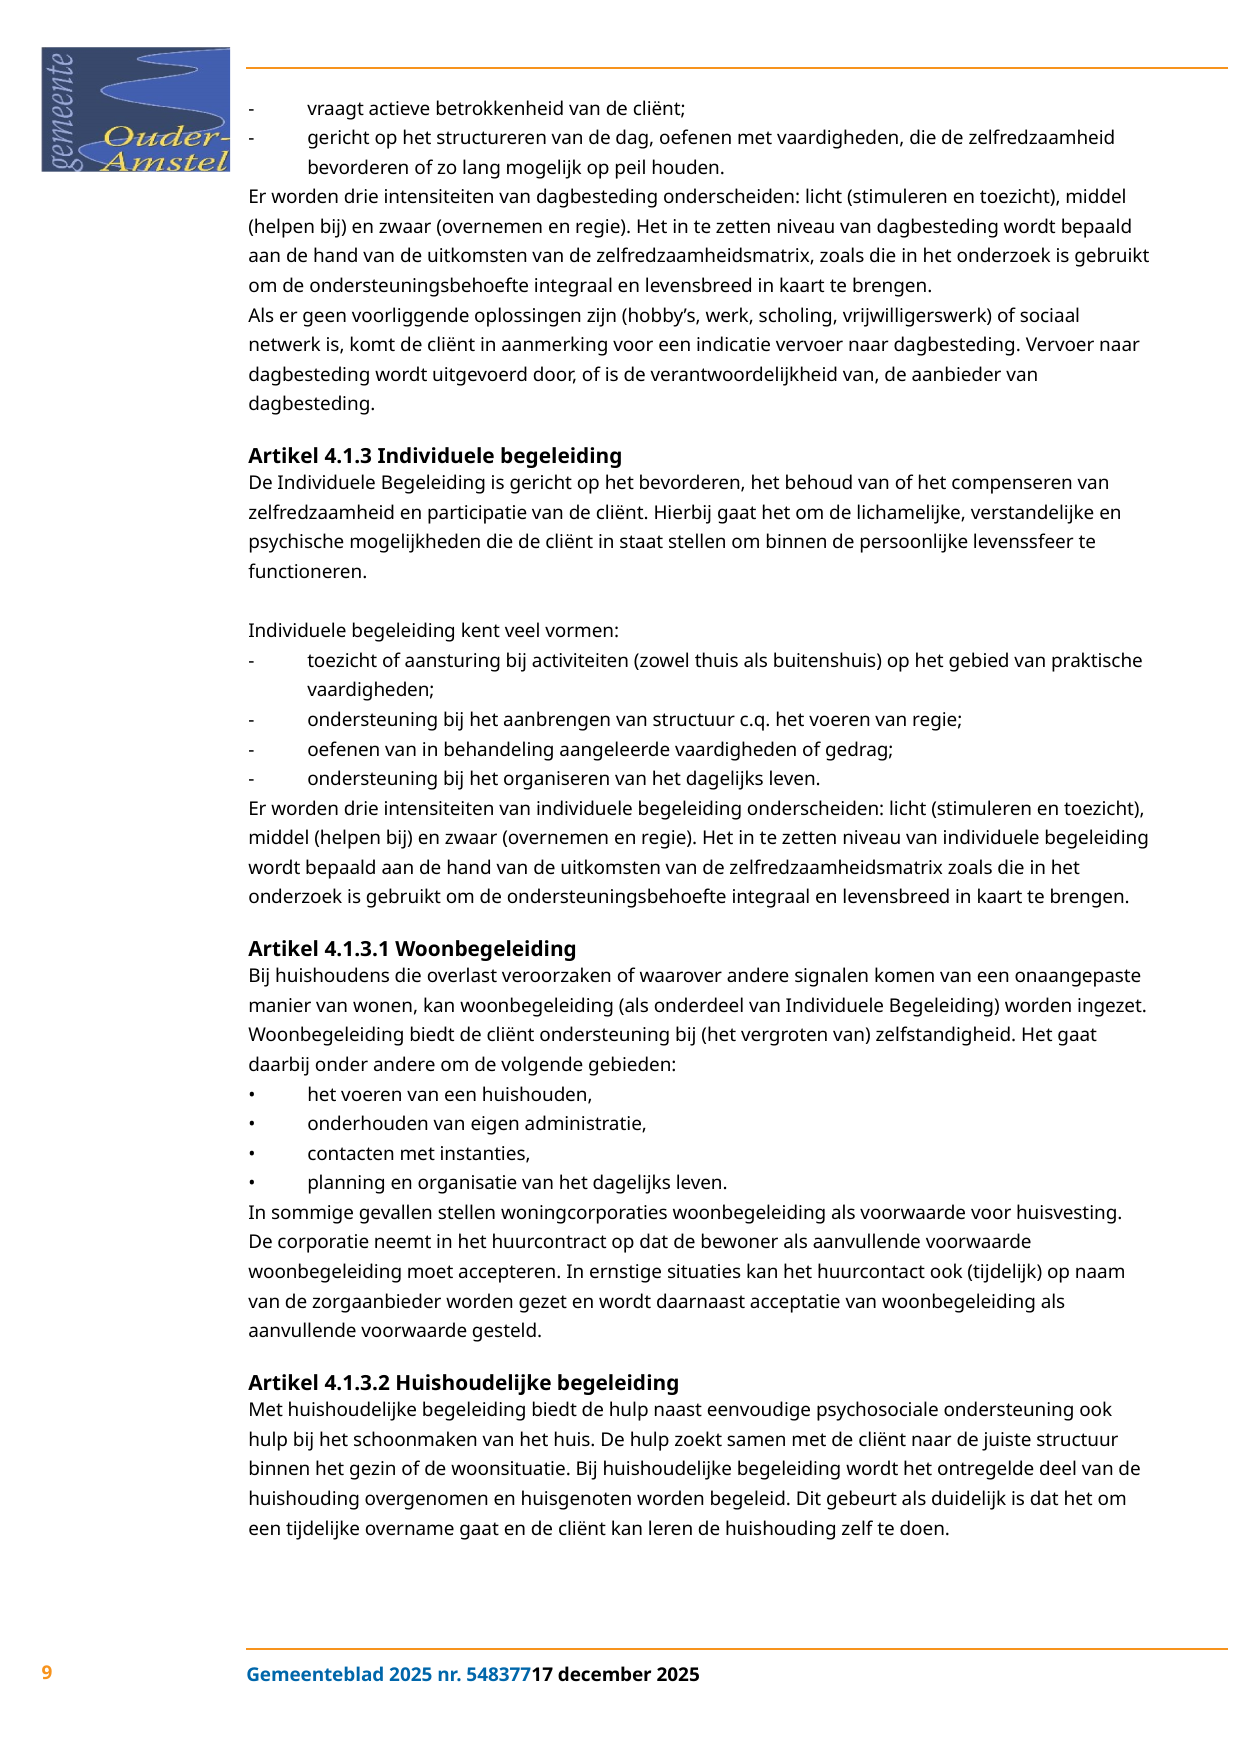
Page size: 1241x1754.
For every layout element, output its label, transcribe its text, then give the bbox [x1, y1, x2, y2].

picture [41, 47, 231, 172]
text Artikel 4.1.3 Individuele begeleiding [248, 441, 1152, 469]
text De Individuele Begeleiding is gericht op het bevorderen, het behoud van of het compenseren van zelfredzaamheid en participatie van de cliënt. Hierbij gaat het om de lichamelijke, verstandelijke en psychische mogelijkheden die de cliënt in staat stellen om binnen de persoonlijke levenssfeer te functioneren. [248, 469, 1152, 584]
list planning en organisatie van het dagelijks leven. [248, 1169, 1152, 1195]
text Er worden drie intensiteiten van dagbesteding onderscheiden: licht (stimuleren en toezicht), middel (helpen bij) en zwaar (overnemen en regie). Het in te zetten niveau van dagbesteding wordt bepaald aan de hand van de uitkomsten van de zelfredzaamheidsmatrix, zoals die in het onderzoek is gebruikt om de ondersteuningsbehoefte integraal en levensbreed in kaart te brengen. [248, 183, 1152, 298]
text In sommige gevallen stellen woningcorporaties woonbegeleiding als voorwaarde voor huisvesting. De corporatie neemt in het huurcontract op dat de bewoner als aanvullende voorwaarde woonbegeleiding moet accepteren. In ernstige situaties kan het huurcontact ook (tijdelijk) op naam van de zorgaanbieder worden gezet en wordt daarnaast acceptatie van woonbegeleiding als aanvullende voorwaarde gesteld. [248, 1199, 1152, 1343]
text Artikel 4.1.3.2 Huishoudelijke begeleiding [248, 1368, 1152, 1396]
text Bij huishoudens die overlast veroorzaken of waarover andere signalen komen van een onaangepaste manier van wonen, kan woonbegeleiding (als onderdeel van Individuele Begeleiding) worden ingezet. [248, 962, 1152, 1018]
list ondersteuning bij het organiseren van het dagelijks leven. [248, 765, 1152, 791]
text Artikel 4.1.3.1 Woonbegeleiding [248, 934, 1152, 962]
list toezicht of aansturing bij activiteiten (zowel thuis als buitenshuis) op het gebied van praktische vaardigheden; [248, 647, 1152, 702]
list gericht op het structureren van de dag, oefenen met vaardigheden, die de zelfredzaamheid bevorderen of zo lang mogelijk op peil houden. [248, 124, 1152, 180]
text Als er geen voorliggende oplossingen zijn (hobby’s, werk, scholing, vrijwilligerswerk) of sociaal netwerk is, komt de cliënt in aanmerking voor een indicatie vervoer naar dagbesteding. Vervoer naar dagbesteding wordt uitgevoerd door, of is de verantwoordelijkheid van, de aanbieder van dagbesteding. [248, 302, 1152, 416]
list ondersteuning bij het aanbrengen van structuur c.q. het voeren van regie; [248, 706, 1152, 732]
list contacten met instanties, [248, 1140, 1152, 1166]
list oefenen van in behandeling aangeleerde vaardigheden of gedrag; [248, 736, 1152, 761]
text Woonbegeleiding biedt de cliënt ondersteuning bij (het vergroten van) zelfstandigheid. Het gaat daarbij onder andere om de volgende gebieden: [248, 1022, 1152, 1077]
text Met huishoudelijke begeleiding biedt de hulp naast eenvoudige psychosociale ondersteuning ook hulp bij het schoonmaken van het huis. De hulp zoekt samen met de cliënt naar de juiste structuur binnen het gezin of de woonsituatie. Bij huishoudelijke begeleiding wordt het ontregelde deel van de huishouding overgenomen en huisgenoten worden begeleid. Dit gebeurt als duidelijk is dat het om een tijdelijke overname gaat en de cliënt kan leren de huishouding zelf te doen. [248, 1396, 1152, 1540]
text Er worden drie intensiteiten van individuele begeleiding onderscheiden: licht (stimuleren en toezicht), middel (helpen bij) en zwaar (overnemen en regie). Het in te zetten niveau van individuele begeleiding wordt bepaald aan de hand van de uitkomsten van de zelfredzaamheidsmatrix zoals die in het onderzoek is gebruikt om de ondersteuningsbehoefte integraal en levensbreed in kaart te brengen. [248, 795, 1152, 909]
list vraagt actieve betrokkenheid van de cliënt; [248, 95, 1152, 121]
list onderhouden van eigen administratie, [248, 1110, 1152, 1136]
list het voeren van een huishouden, [248, 1081, 1152, 1107]
text Individuele begeleiding kent veel vormen: [248, 617, 1152, 643]
